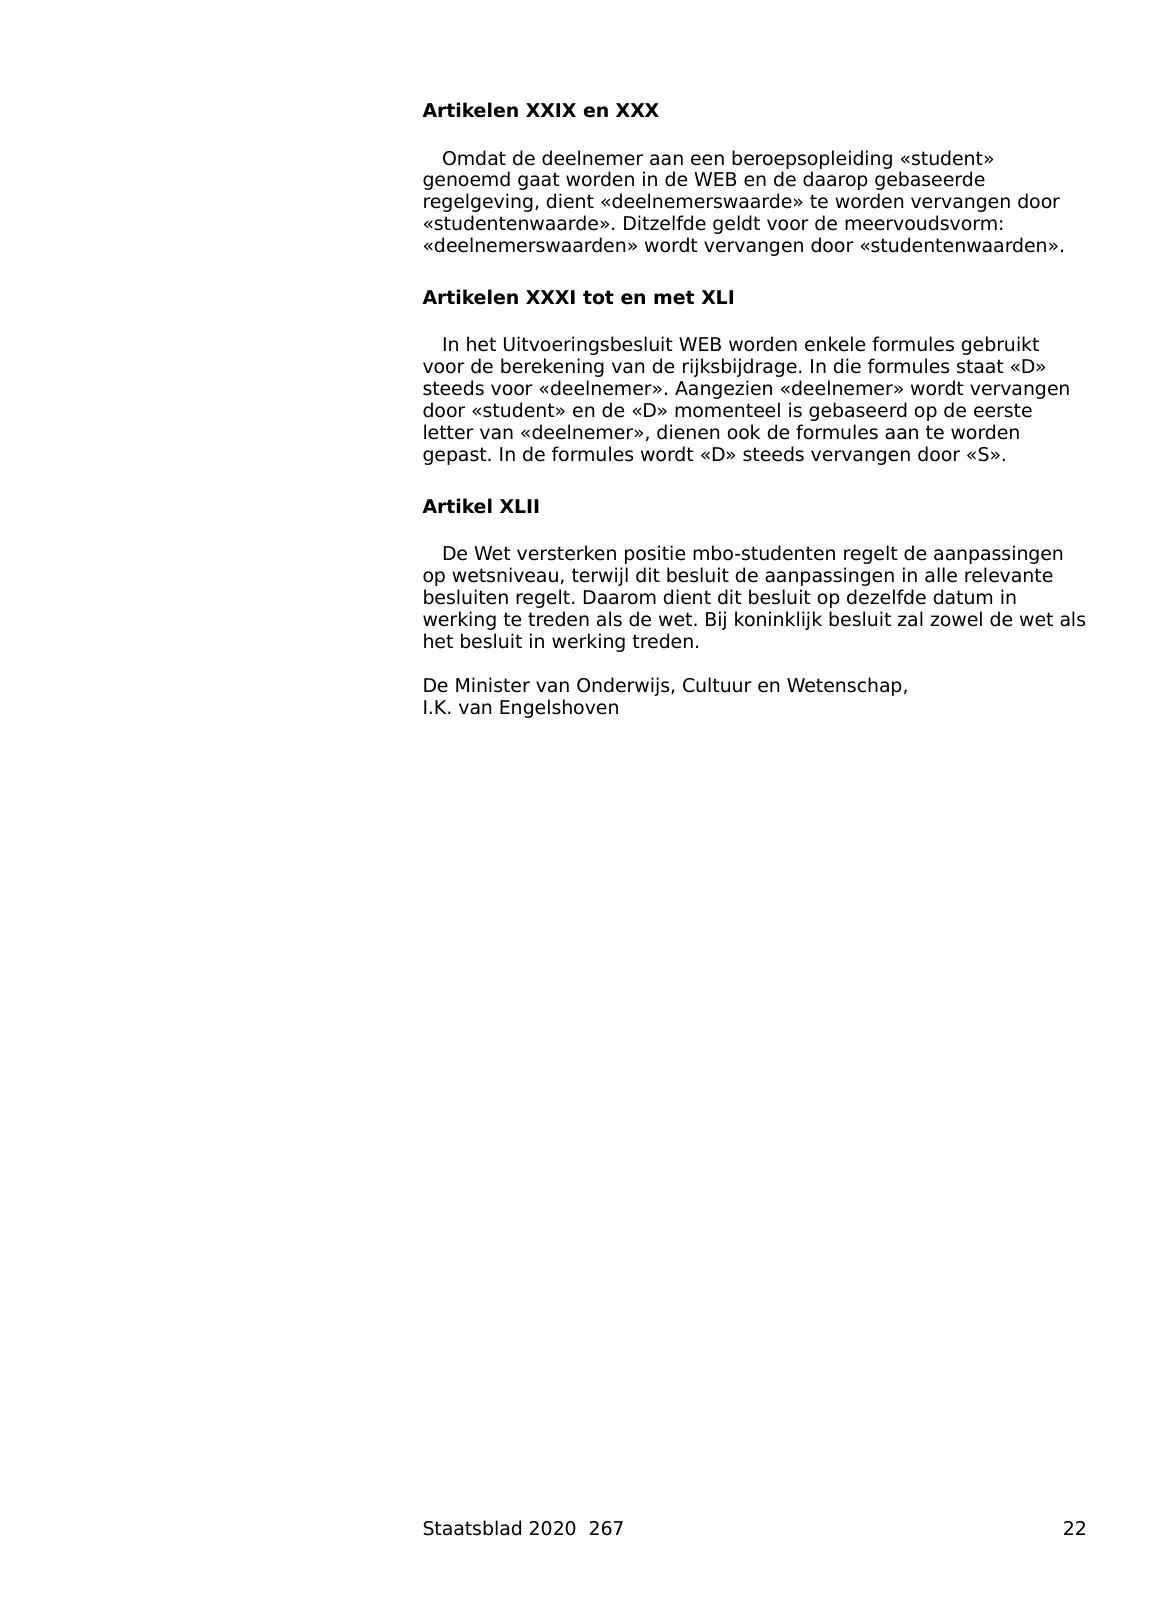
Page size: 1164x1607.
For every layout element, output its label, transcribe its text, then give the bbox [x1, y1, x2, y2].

subtitle Artikel XLII [422, 496, 1087, 518]
text De Minister van Onderwijs, Cultuur en Wetenschap, I.K. van Engelshoven [422, 675, 1087, 719]
text In het Uitvoeringsbesluit WEB worden enkele formules gebruikt voor de berekening van de rijksbijdrage. In die formules staat «D» steeds voor «deelnemer». Aangezien «deelnemer» wordt vervangen door «student» en de «D» momenteel is gebaseerd op de eerste letter van «deelnemer», dienen ook de formules aan te worden gepast. In de formules wordt «D» steeds vervangen door «S». [422, 334, 1087, 466]
text Omdat de deelnemer aan een beroepsopleiding «student» genoemd gaat worden in de WEB en de daarop gebaseerde regelgeving, dient «deelnemerswaarde» te worden vervangen door «studentenwaarde». Ditzelfde geldt voor de meervoudsvorm: «deelnemerswaarden» wordt vervangen door «studentenwaarden». [422, 147, 1087, 257]
text De Wet versterken positie mbo-studenten regelt de aanpassingen op wetsniveau, terwijl dit besluit de aanpassingen in alle relevante besluiten regelt. Daarom dient dit besluit op dezelfde datum in werking te treden als de wet. Bij koninklijk besluit zal zowel de wet als het besluit in werking treden. [422, 543, 1087, 653]
subtitle Artikelen XXIX en XXX [422, 100, 1087, 122]
subtitle Artikelen XXXI tot en met XLI [422, 287, 1087, 309]
